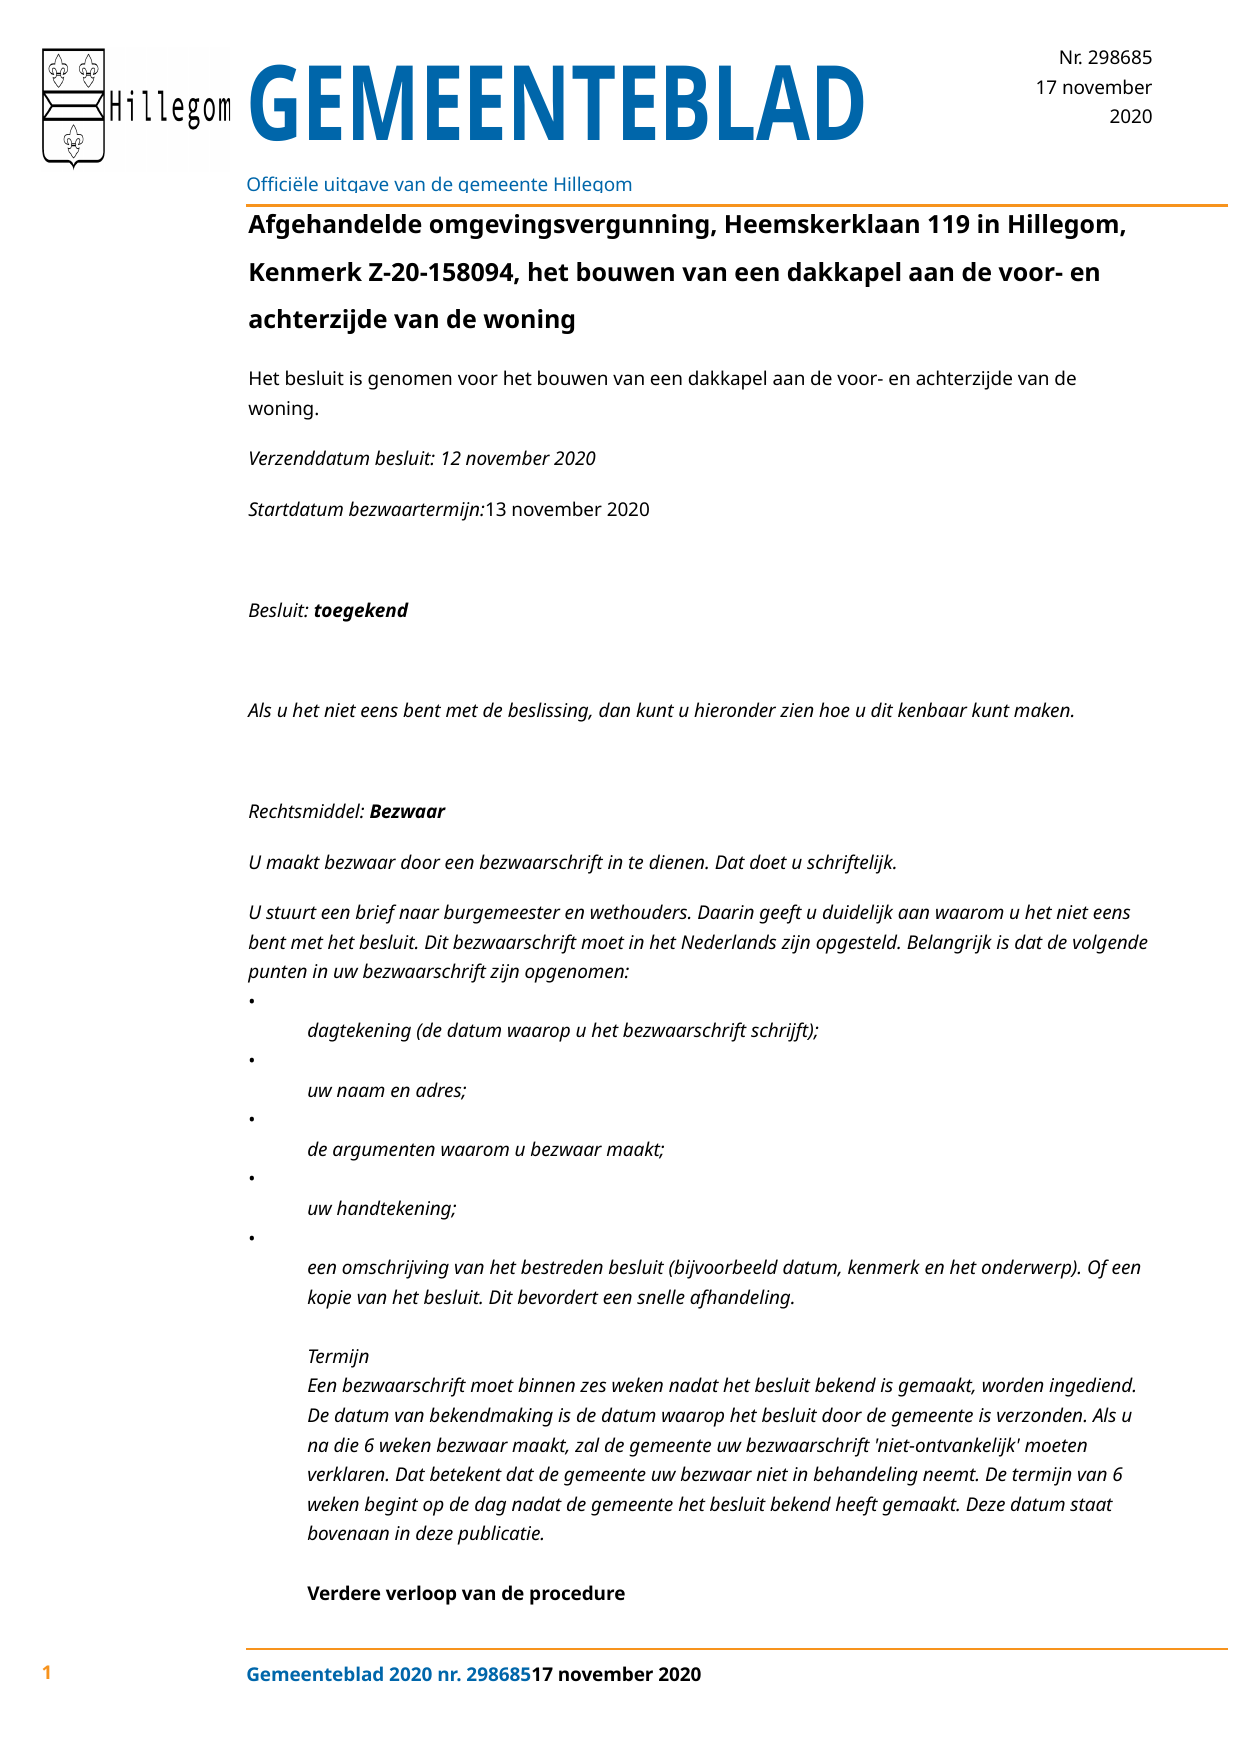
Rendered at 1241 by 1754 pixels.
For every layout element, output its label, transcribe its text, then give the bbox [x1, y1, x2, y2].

list Een bezwaarschrift moet binnen zes weken nadat het besluit bekend is gemaakt, worden ingediend. De datum van bekendmaking is de datum waarop het besluit door de gemeente is verzonden. Als u na die 6 weken bezwaar maakt, zal de gemeente uw bezwaarschrift 'niet-ontvankelijk' moeten verklaren. Dat betekent dat de gemeente uw bezwaar niet in behandeling neemt. De termijn van 6 weken begint op de dag nadat de gemeente het besluit bekend heeft gemaakt. Deze datum staat bovenaan in deze publicatie. [248, 1373, 1152, 1546]
text U stuurt een brief naar burgemeester en wethouders. Daarin geeft u duidelijk aan waarom u het niet eens bent met het besluit. Dit bezwaarschrift moet in het Nederlands zijn opgesteld. Belangrijk is dat de volgende punten in uw bezwaarschrift zijn opgenomen: [248, 899, 1152, 984]
list de argumenten waarom u bezwaar maakt; [248, 1136, 1152, 1162]
text Het besluit is genomen voor het bouwen van een dakkapel aan de voor- en achterzijde van de woning. [248, 366, 1152, 421]
list Termijn [248, 1343, 1152, 1369]
text U maakt bezwaar door een bezwaarschrift in te dienen. Dat doet u schriftelijk. [248, 849, 1152, 874]
text Als u het niet eens bent met de beslissing, dan kunt u hieronder zien hoe u dit kenbaar kunt maken. [248, 698, 1152, 723]
list uw handtekening; [248, 1195, 1152, 1221]
text Startdatum bezwaartermijn:13 november 2020 [248, 496, 1152, 522]
text Besluit: toegekend [248, 597, 1152, 622]
list uw naam en adres; [248, 1077, 1152, 1102]
text Afgehandelde omgevingsvergunning, Heemskerklaan 119 in Hillegom, Kenmerk Z-20-158094, het bouwen van een dakkapel aan de voor- en achterzijde van de woning [248, 207, 1152, 336]
text Rechtsmiddel: Bezwaar [248, 798, 1152, 824]
picture [41, 47, 231, 172]
list een omschrijving van het bestreden besluit (bijvoorbeeld datum, kenmerk en het onderwerp). Of een kopie van het besluit. Dit bevordert een snelle afhandeling. [248, 1254, 1152, 1309]
list Verdere verloop van de procedure [248, 1580, 1152, 1605]
list dagtekening (de datum waarop u het bezwaarschrift schrijft); [248, 1018, 1152, 1043]
text Verzenddatum besluit: 12 november 2020 [248, 446, 1152, 471]
